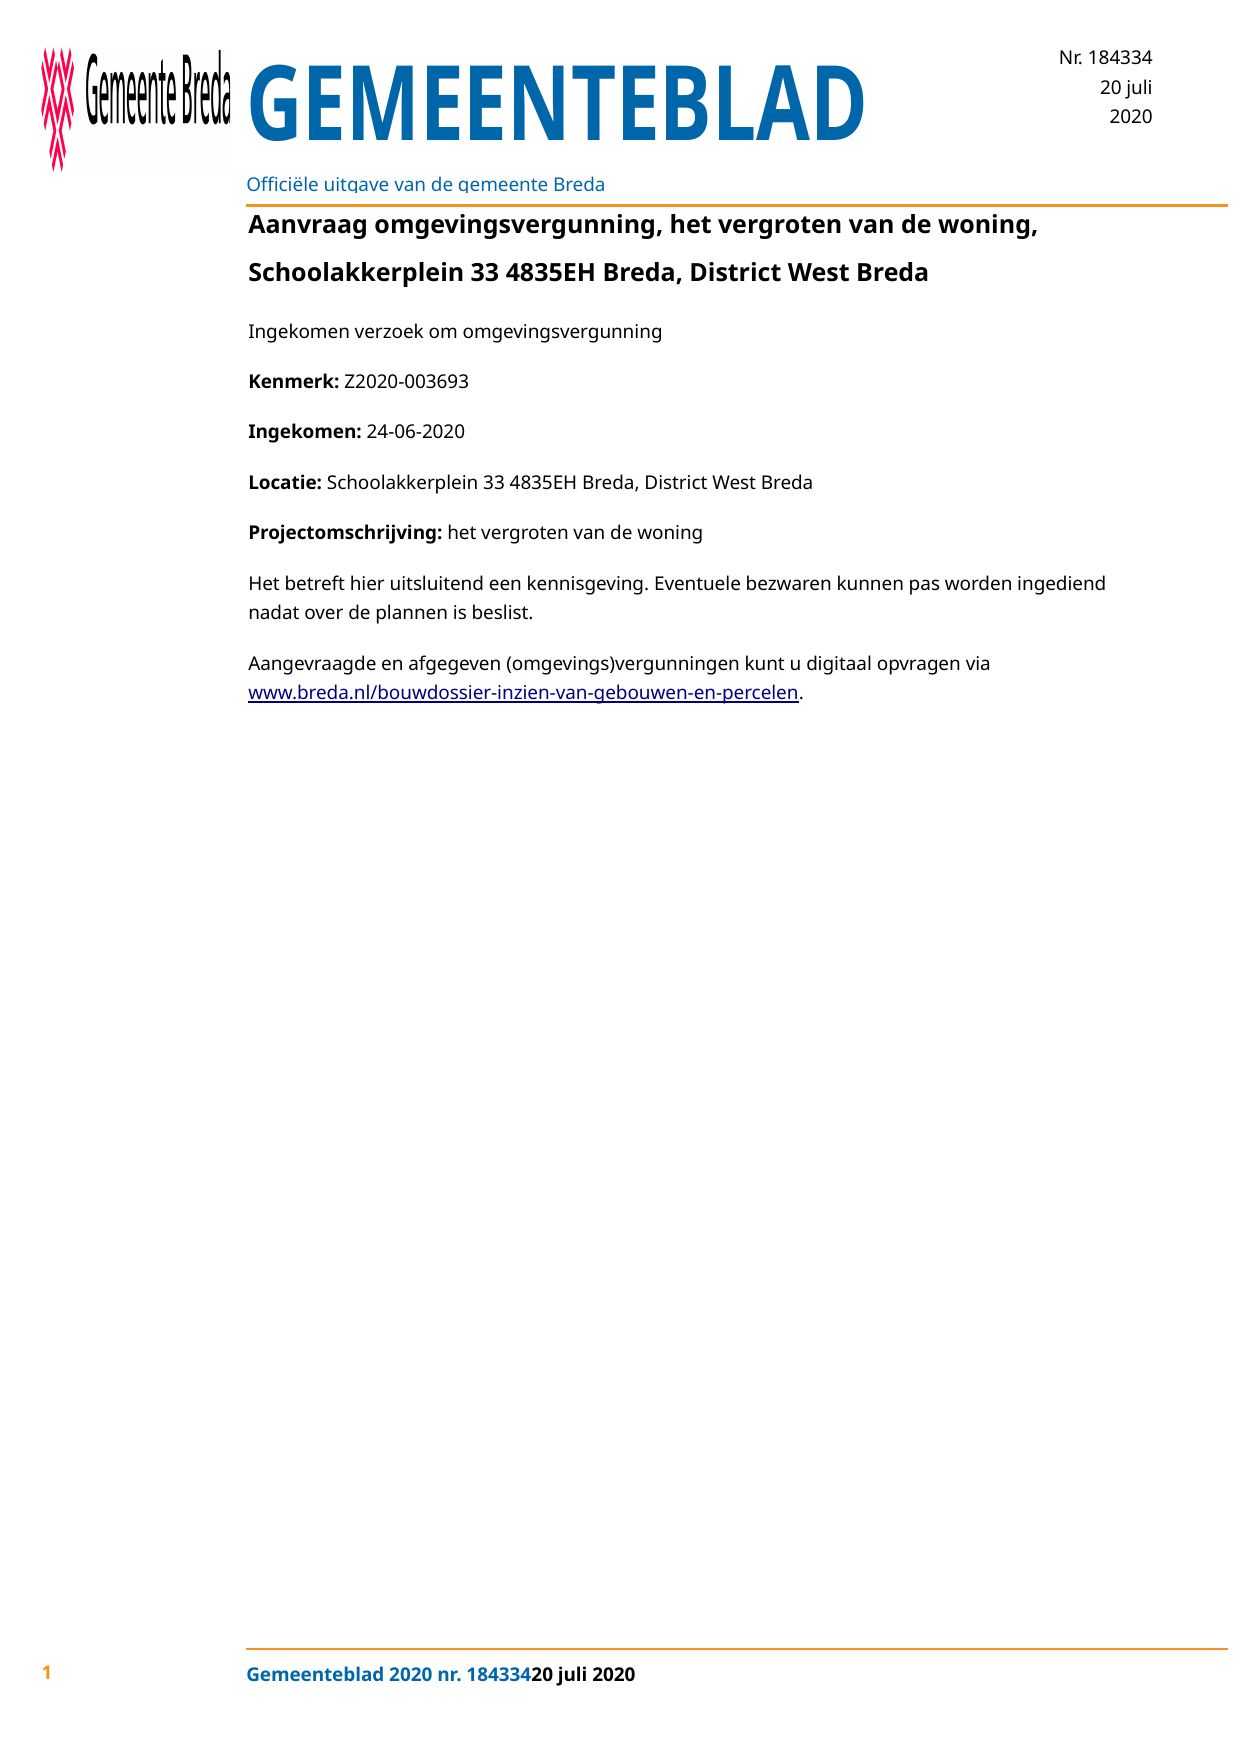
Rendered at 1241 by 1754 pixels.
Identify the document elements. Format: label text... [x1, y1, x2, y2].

text Locatie: Schoolakkerplein 33 4835EH Breda, District West Breda [248, 469, 1152, 495]
text Aanvraag omgevingsvergunning, het vergroten van de woning, Schoolakkerplein 33 4835EH Breda, District West Breda [248, 207, 1152, 288]
text Kenmerk: Z2020-003693 [248, 368, 1152, 394]
picture [41, 47, 231, 172]
text Het betreft hier uitsluitend een kennisgeving. Eventuele bezwaren kunnen pas worden ingediend nadat over de plannen is beslist. [248, 570, 1152, 625]
text Aangevraagde en afgegeven (omgevings)vergunningen kunt u digitaal opvragen via www.breda.nl/bouwdossier-inzien-van-gebouwen-en-percelen. [248, 650, 1152, 705]
text Ingekomen verzoek om omgevingsvergunning [248, 318, 1152, 344]
text Projectomschrijving: het vergroten van de woning [248, 519, 1152, 545]
text Ingekomen: 24-06-2020 [248, 419, 1152, 444]
